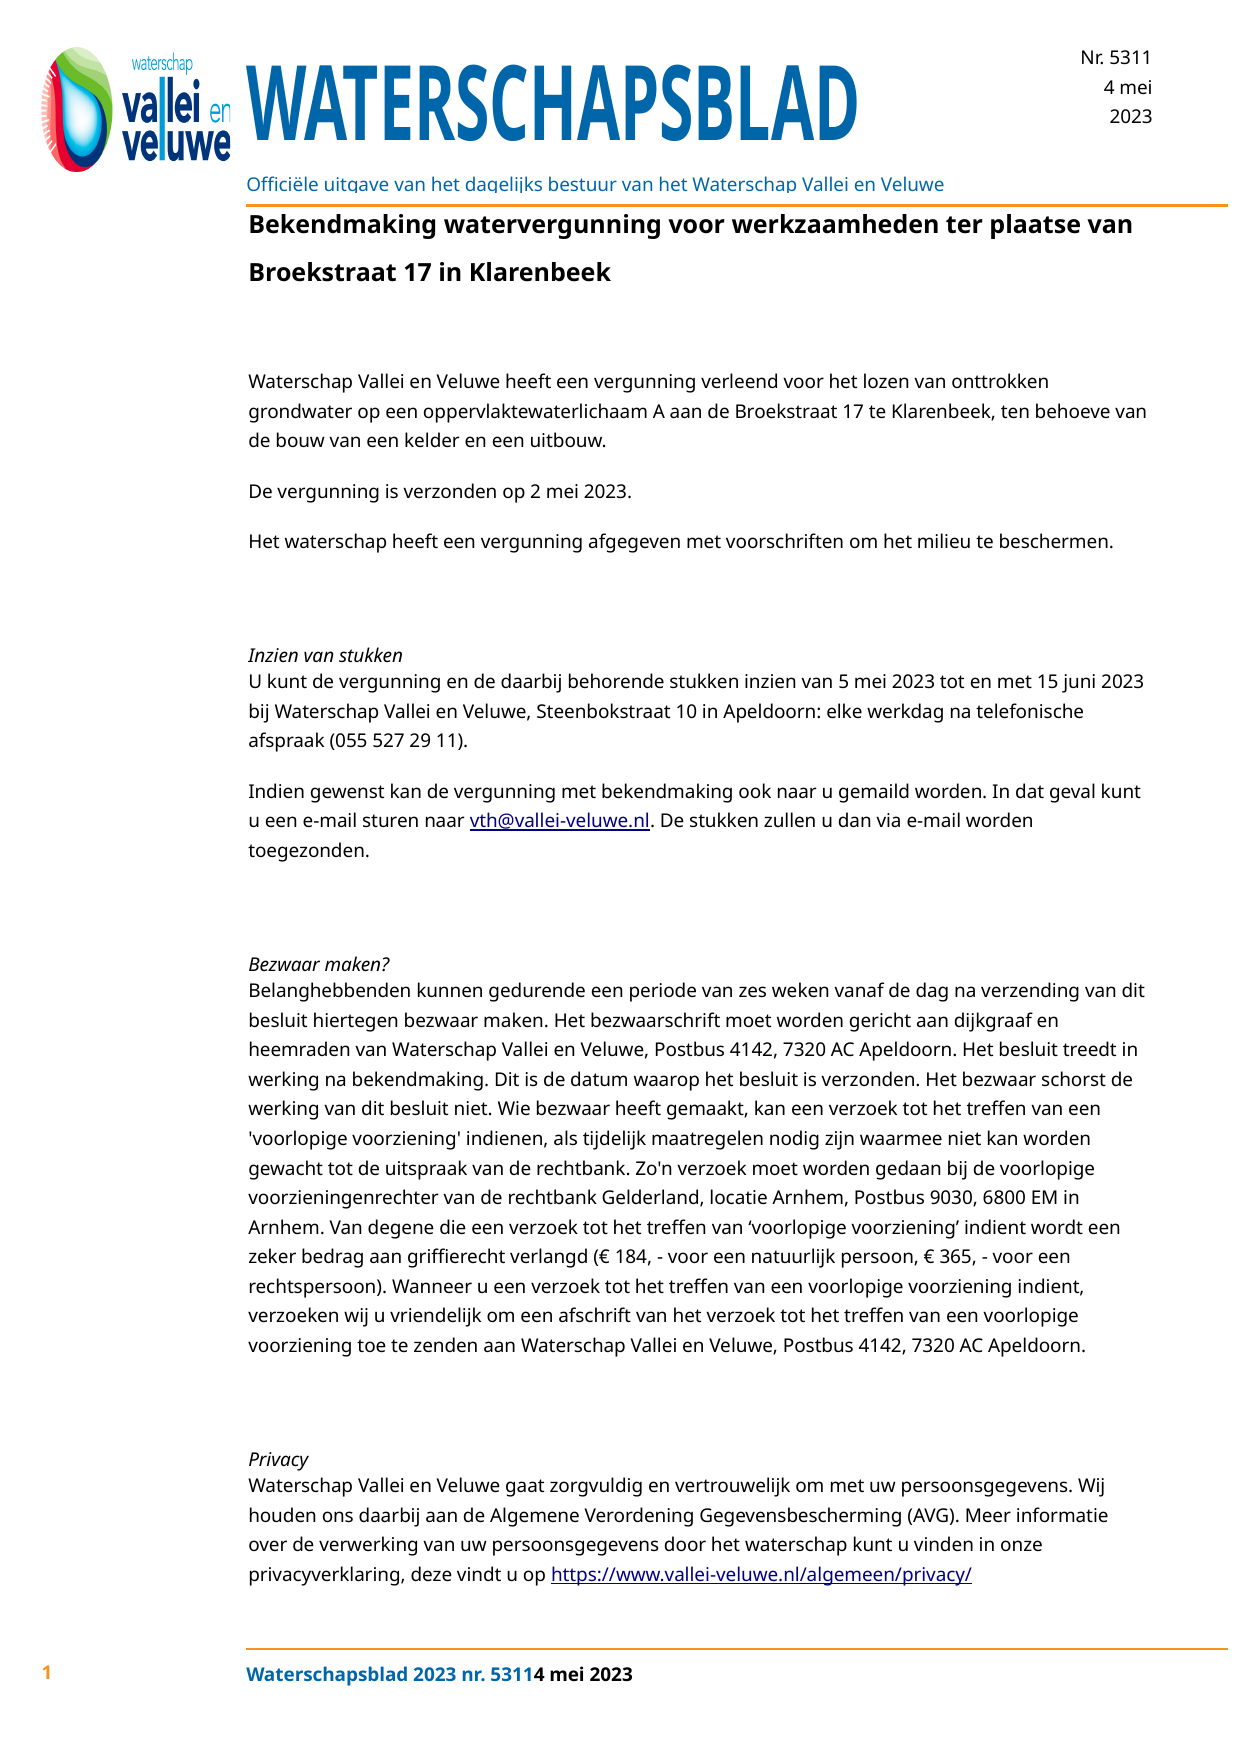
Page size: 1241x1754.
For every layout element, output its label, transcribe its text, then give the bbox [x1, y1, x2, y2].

text Inzien van stukken [248, 643, 1152, 668]
text Het waterschap heeft een vergunning afgegeven met voorschriften om het milieu te beschermen. [248, 528, 1152, 554]
text Bekendmaking watervergunning voor werkzaamheden ter plaatse van Broekstraat 17 in Klarenbeek [248, 207, 1152, 288]
text Indien gewenst kan de vergunning met bekendmaking ook naar u gemaild worden. In dat geval kunt u een e-mail sturen naar vth@vallei-veluwe.nl. De stukken zullen u dan via e-mail worden toegezonden. [248, 778, 1152, 863]
text Privacy [248, 1447, 1152, 1472]
text Bezwaar maken? [248, 952, 1152, 977]
text Waterschap Vallei en Veluwe heeft een vergunning verleend voor het lozen van onttrokken grondwater op een oppervlaktewaterlichaam A aan de Broekstraat 17 te Klarenbeek, ten behoeve van de bouw van een kelder en een uitbouw. [248, 368, 1152, 453]
text De vergunning is verzonden op 2 mei 2023. [248, 478, 1152, 504]
picture [41, 47, 231, 172]
text Belanghebbenden kunnen gedurende een periode van zes weken vanaf de dag na verzending van dit besluit hiertegen bezwaar maken. Het bezwaarschrift moet worden gericht aan dijkgraaf en heemraden van Waterschap Vallei en Veluwe, Postbus 4142, 7320 AC Apeldoorn. Het besluit treedt in werking na bekendmaking. Dit is de datum waarop het besluit is verzonden. Het bezwaar schorst de werking van dit besluit niet. Wie bezwaar heeft gemaakt, kan een verzoek tot het treffen van een 'voorlopige voorziening' indienen, als tijdelijk maatregelen nodig zijn waarmee niet kan worden gewacht tot de uitspraak van de rechtbank. Zo'n verzoek moet worden gedaan bij de voorlopige voorzieningenrechter van de rechtbank Gelderland, locatie Arnhem, Postbus 9030, 6800 EM in Arnhem. Van degene die een verzoek tot het treffen van ‘voorlopige voorziening’ indient wordt een zeker bedrag aan griffierecht verlangd (€ 184, - voor een natuurlijk persoon, € 365, - voor een rechtspersoon). Wanneer u een verzoek tot het treffen van een voorlopige voorziening indient, verzoeken wij u vriendelijk om een afschrift van het verzoek tot het treffen van een voorlopige voorziening toe te zenden aan Waterschap Vallei en Veluwe, Postbus 4142, 7320 AC Apeldoorn. [248, 977, 1152, 1358]
text Waterschap Vallei en Veluwe gaat zorgvuldig en vertrouwelijk om met uw persoonsgegevens. Wij houden ons daarbij aan de Algemene Verordening Gegevensbescherming (AVG). Meer informatie over de verwerking van uw persoonsgegevens door het waterschap kunt u vinden in onze privacyverklaring, deze vindt u op https://www.vallei-veluwe.nl/algemeen/privacy/ [248, 1472, 1152, 1587]
text U kunt de vergunning en de daarbij behorende stukken inzien van 5 mei 2023 tot en met 15 juni 2023 bij Waterschap Vallei en Veluwe, Steenbokstraat 10 in Apeldoorn: elke werkdag na telefonische afspraak (055 527 29 11). [248, 668, 1152, 753]
